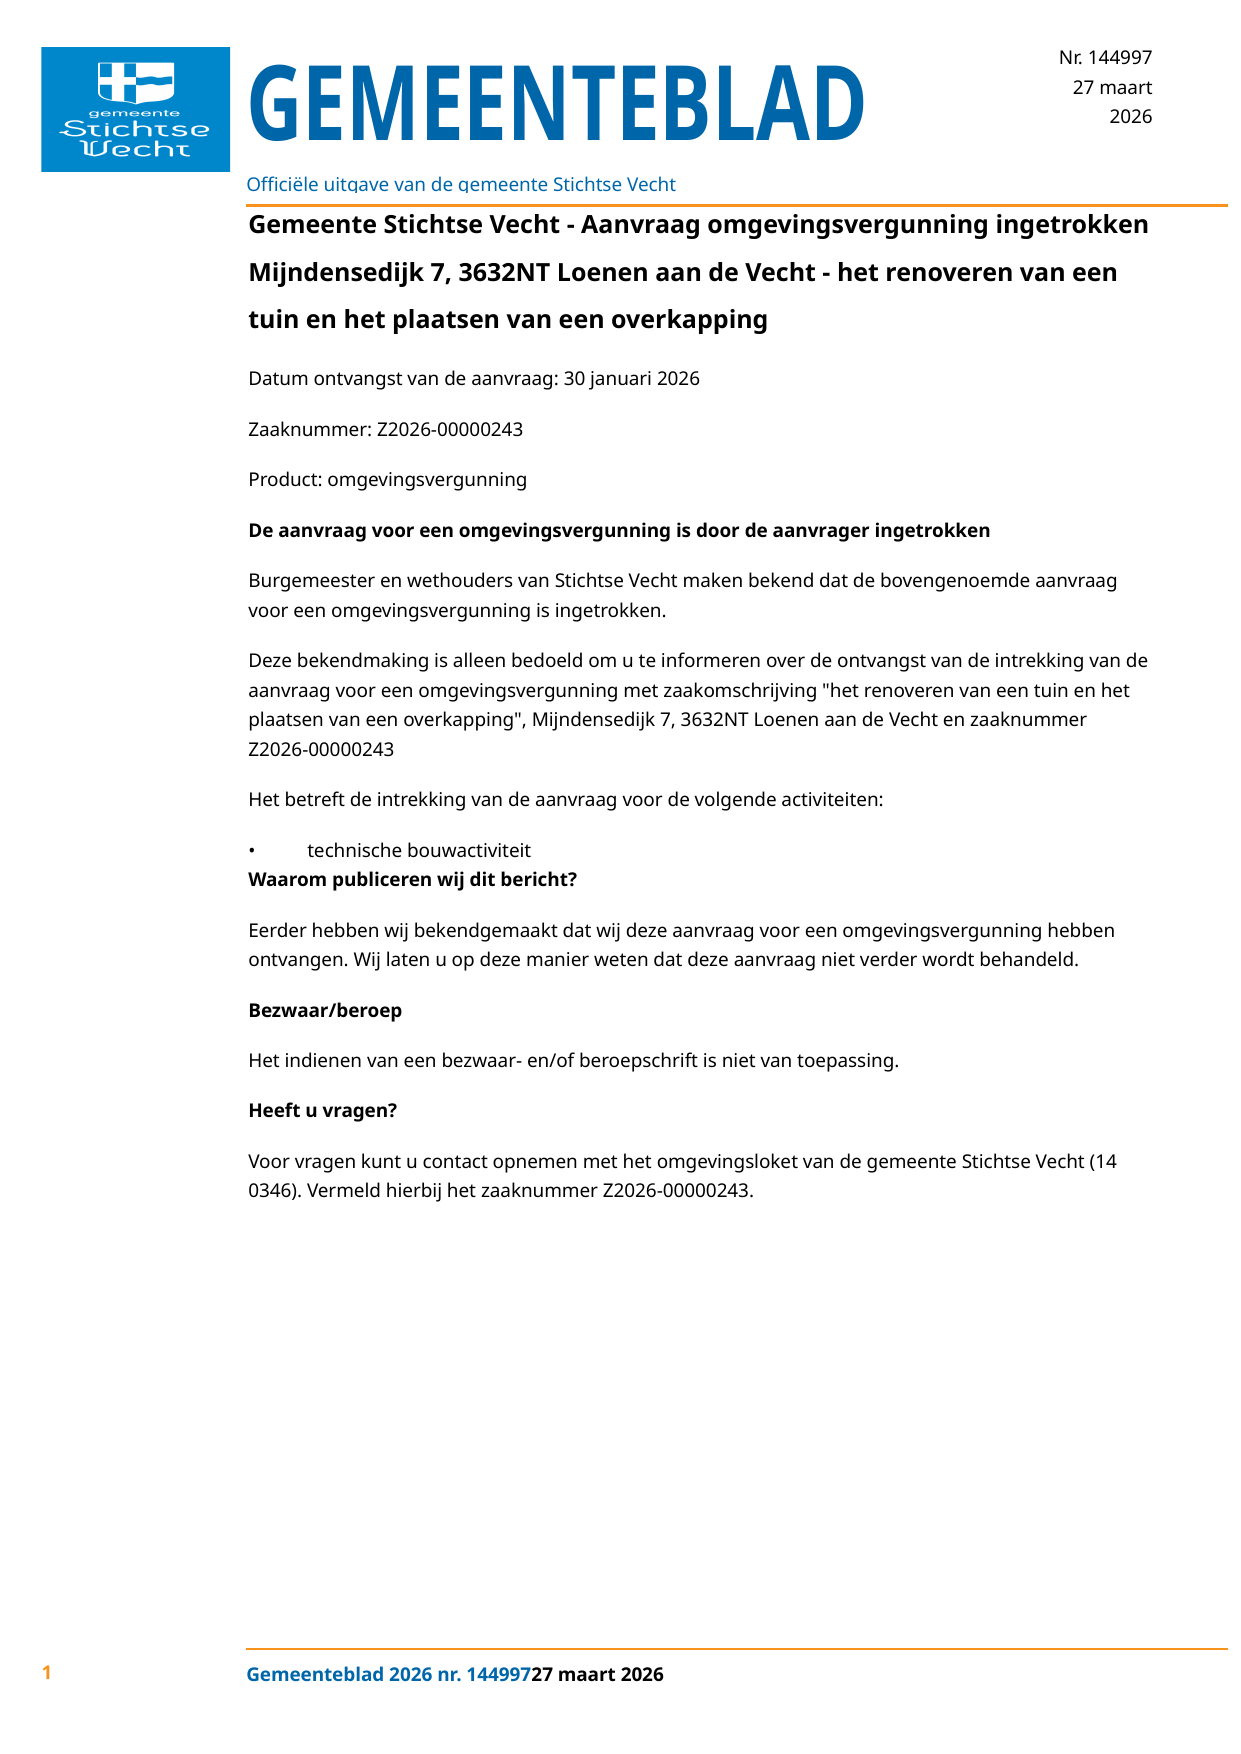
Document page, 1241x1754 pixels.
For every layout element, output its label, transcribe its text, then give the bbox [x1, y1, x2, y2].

list technische bouwactiviteit [248, 837, 1152, 862]
text Waarom publiceren wij dit bericht? [248, 866, 1152, 892]
picture [137, 63, 174, 103]
text Deze bekendmaking is alleen bedoeld om u te informeren over de ontvangst van de intrekking van de aanvraag voor een omgevingsvergunning met zaakomschrijving "het renoveren van een tuin en het plaatsen van een overkapping", Mijndensedijk 7, 3632NT Loenen aan de Vecht en zaaknummer Z2026-00000243 [248, 647, 1152, 762]
text Bezwaar/beroep [248, 997, 1152, 1022]
text De aanvraag voor een omgevingsvergunning is door de aanvrager ingetrokken [248, 517, 1152, 542]
text Het indienen van een bezwaar- en/of beroepschrift is niet van toepassing. [248, 1047, 1152, 1073]
text Product: omgevingsvergunning [248, 466, 1152, 492]
text Eerder hebben wij bekendgemaakt dat wij deze aanvraag voor een omgevingsvergunning hebben ontvangen. Wij laten u op deze manier weten dat deze aanvraag niet verder wordt behandeld. [248, 917, 1152, 972]
text Heeft u vragen? [248, 1098, 1152, 1123]
text Het betreft de intrekking van de aanvraag voor de volgende activiteiten: [248, 786, 1152, 812]
text Burgemeester en wethouders van Stichtse Vecht maken bekend dat de bovengenoemde aanvraag voor een omgevingsvergunning is ingetrokken. [248, 567, 1152, 622]
text Voor vragen kunt u contact opnemen met het omgevingsloket van de gemeente Stichtse Vecht (14 0346). Vermeld hierbij het zaaknummer Z2026-00000243. [248, 1148, 1152, 1203]
text Zaaknummer: Z2026-00000243 [248, 416, 1152, 442]
picture [99, 63, 135, 101]
text Gemeente Stichtse Vecht - Aanvraag omgevingsvergunning ingetrokken Mijndensedijk 7, 3632NT Loenen aan de Vecht - het renoveren van een tuin en het plaatsen van een overkapping [248, 207, 1152, 336]
text Datum ontvangst van de aanvraag: 30 januari 2026 [248, 366, 1152, 391]
